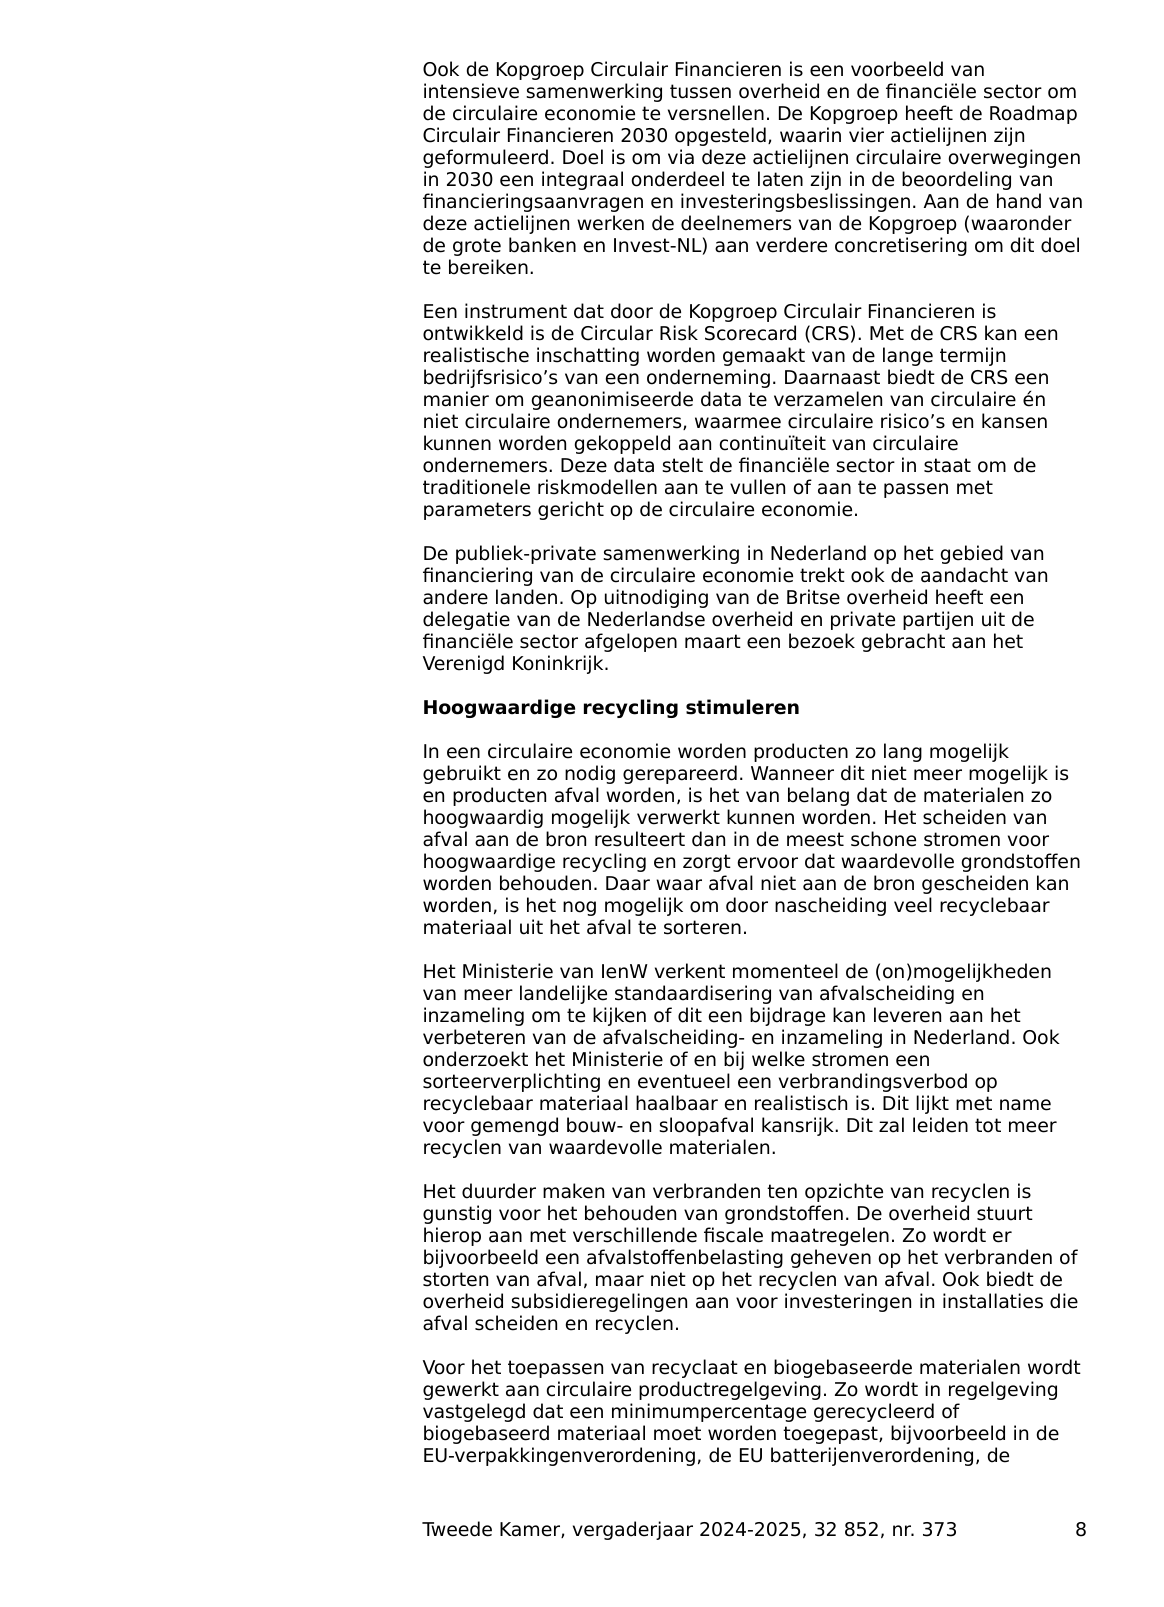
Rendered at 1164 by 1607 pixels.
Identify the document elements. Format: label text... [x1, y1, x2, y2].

text In een circulaire economie worden producten zo lang mogelijk gebruikt en zo nodig gerepareerd. Wanneer dit niet meer mogelijk is en producten afval worden, is het van belang dat de materialen zo hoogwaardig mogelijk verwerkt kunnen worden. Het scheiden van afval aan de bron resulteert dan in de meest schone stromen voor hoogwaardige recycling en zorgt ervoor dat waardevolle grondstoffen worden behouden. Daar waar afval niet aan de bron gescheiden kan worden, is het nog mogelijk om door nascheiding veel recyclebaar materiaal uit het afval te sorteren. [422, 741, 1087, 939]
subtitle Hoogwaardige recycling stimuleren [422, 697, 1087, 719]
text De publiek-private samenwerking in Nederland op het gebied van financiering van de circulaire economie trekt ook de aandacht van andere landen. Op uitnodiging van de Britse overheid heeft een delegatie van de Nederlandse overheid en private partijen uit de financiële sector afgelopen maart een bezoek gebracht aan het Verenigd Koninkrijk. [422, 543, 1087, 675]
text Het duurder maken van verbranden ten opzichte van recyclen is gunstig voor het behouden van grondstoffen. De overheid stuurt hierop aan met verschillende fiscale maatregelen. Zo wordt er bijvoorbeeld een afvalstoffenbelasting geheven op het verbranden of storten van afval, maar niet op het recyclen van afval. Ook biedt de overheid subsidieregelingen aan voor investeringen in installaties die afval scheiden en recyclen. [422, 1181, 1087, 1335]
text Het Ministerie van IenW verkent momenteel de (on)mogelijkheden van meer landelijke standaardisering van afvalscheiding en inzameling om te kijken of dit een bijdrage kan leveren aan het verbeteren van de afvalscheiding- en inzameling in Nederland. Ook onderzoekt het Ministerie of en bij welke stromen een sorteerverplichting en eventueel een verbrandingsverbod op recyclebaar materiaal haalbaar en realistisch is. Dit lijkt met name voor gemengd bouw- en sloopafval kansrijk. Dit zal leiden tot meer recyclen van waardevolle materialen. [422, 961, 1087, 1159]
text Voor het toepassen van recyclaat en biogebaseerde materialen wordt gewerkt aan circulaire productregelgeving. Zo wordt in regelgeving vastgelegd dat een minimumpercentage gerecycleerd of biogebaseerd materiaal moet worden toegepast, bijvoorbeeld in de EU-verpakkingenverordening, de EU batterijenverordening, de [422, 1357, 1087, 1467]
text Een instrument dat door de Kopgroep Circulair Financieren is ontwikkeld is de Circular Risk Scorecard (CRS). Met de CRS kan een realistische inschatting worden gemaakt van de lange termijn bedrijfsrisico’s van een onderneming. Daarnaast biedt de CRS een manier om geanonimiseerde data te verzamelen van circulaire én niet circulaire ondernemers, waarmee circulaire risico’s en kansen kunnen worden gekoppeld aan continuïteit van circulaire ondernemers. Deze data stelt de financiële sector in staat om de traditionele riskmodellen aan te vullen of aan te passen met parameters gericht op de circulaire economie. [422, 301, 1087, 521]
text Ook de Kopgroep Circulair Financieren is een voorbeeld van intensieve samenwerking tussen overheid en de financiële sector om de circulaire economie te versnellen. De Kopgroep heeft de Roadmap Circulair Financieren 2030 opgesteld, waarin vier actielijnen zijn geformuleerd. Doel is om via deze actielijnen circulaire overwegingen in 2030 een integraal onderdeel te laten zijn in de beoordeling van financieringsaanvragen en investeringsbeslissingen. Aan de hand van deze actielijnen werken de deelnemers van de Kopgroep (waaronder de grote banken en Invest-NL) aan verdere concretisering om dit doel te bereiken. [422, 59, 1087, 279]
